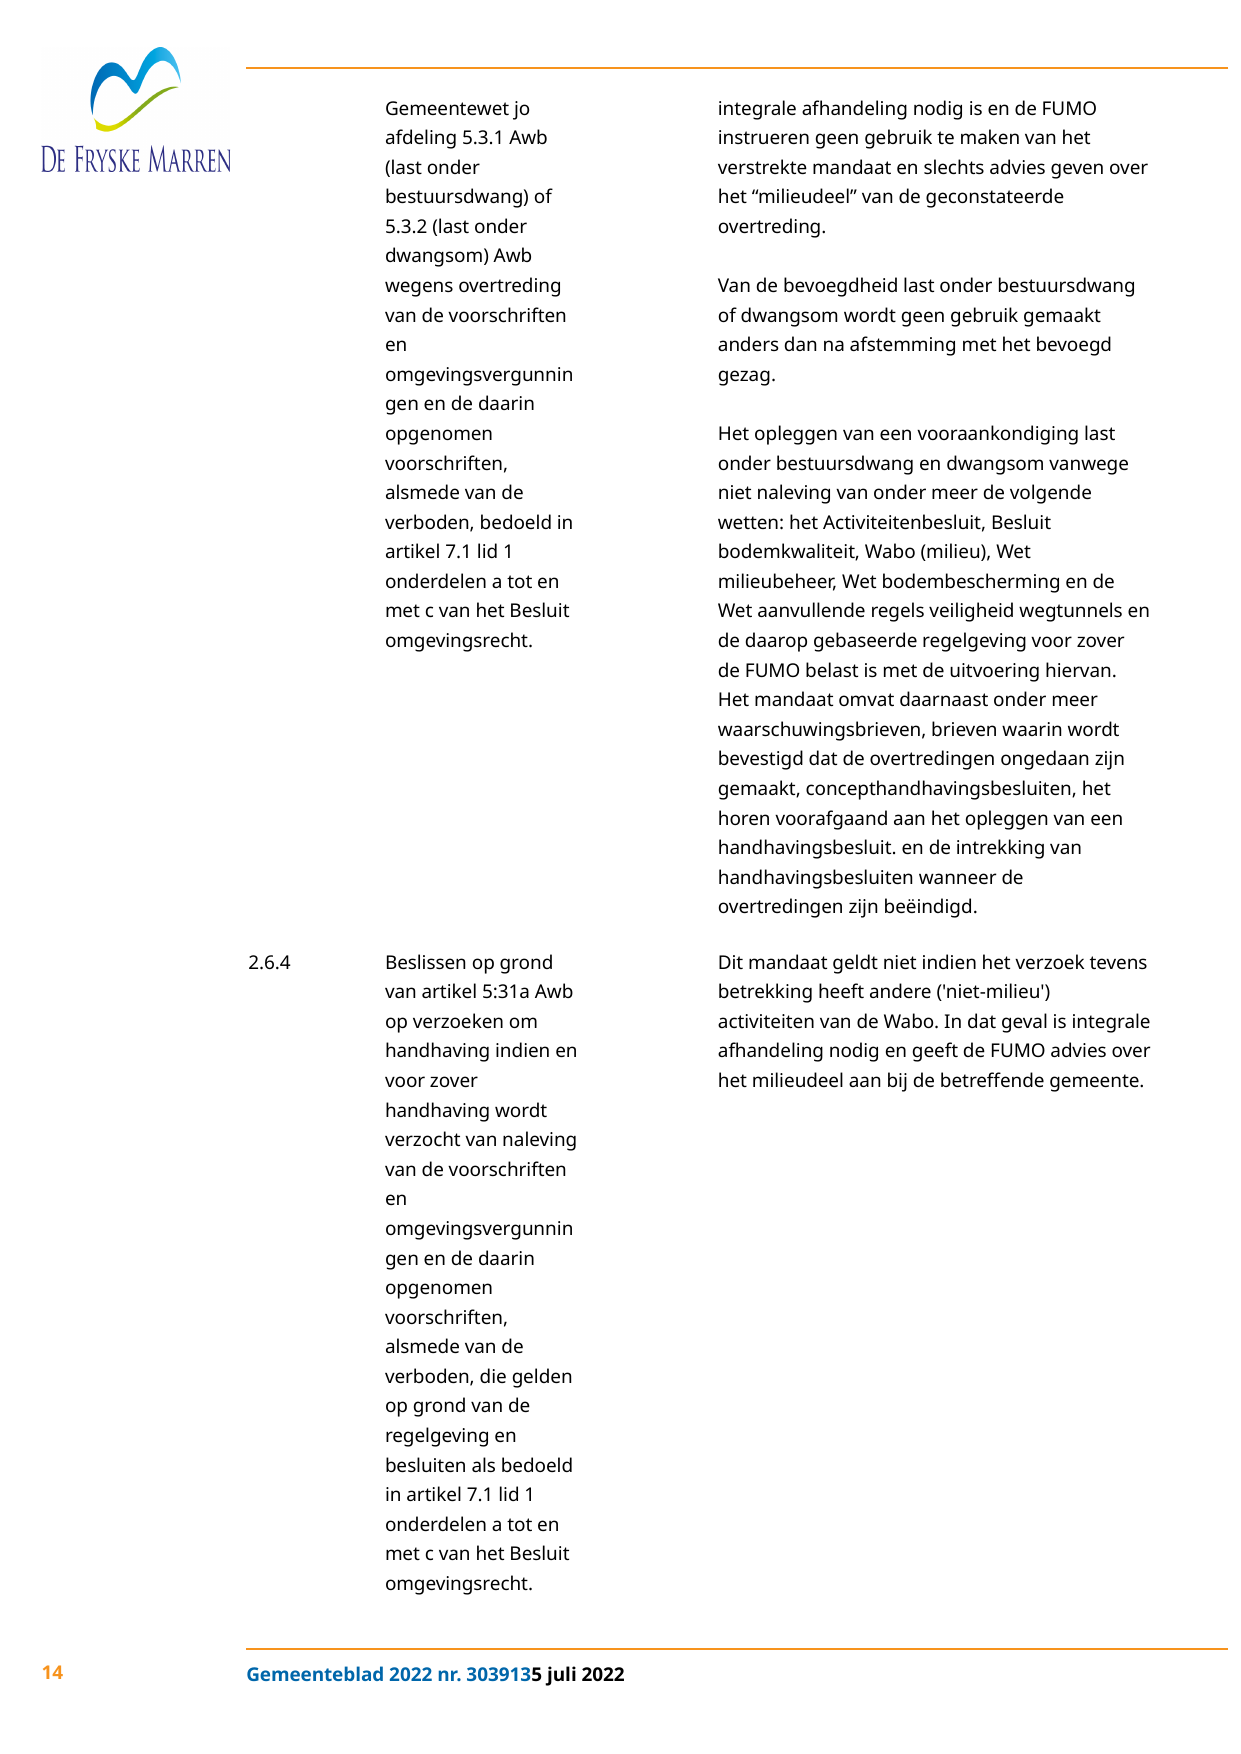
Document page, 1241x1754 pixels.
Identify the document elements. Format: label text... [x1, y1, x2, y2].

table_cell [581, 949, 718, 1596]
table_cell [248, 95, 385, 949]
table_cell Beslissen op grond van artikel 5:31a Awb op verzoeken om handhaving indien en voor zover handhaving wordt verzocht van naleving van de voorschriften en omgevingsvergunningen en de daarin opgenomen voorschriften, alsmede van de verboden, die gelden op grond van de regelgeving en besluiten als bedoeld in artikel 7.1 lid 1 onderdelen a tot en met c van het Besluit omgevingsrecht. [385, 949, 581, 1596]
table_cell integrale afhandeling nodig is en de FUMO instrueren geen gebruik te maken van het verstrekte mandaat en slechts advies geven over het “milieudeel” van de geconstateerde overtreding. Van de bevoegdheid last onder bestuursdwang of dwangsom wordt geen gebruik gemaakt anders dan na afstemming met het bevoegd gezag. Het opleggen van een vooraankondiging last onder bestuursdwang en dwangsom vanwege niet naleving van onder meer de volgende wetten: het Activiteitenbesluit, Besluit bodemkwaliteit, Wabo (milieu), Wet milieubeheer, Wet bodembescherming en de Wet aanvullende regels veiligheid wegtunnels en de daarop gebaseerde regelgeving voor zover de FUMO belast is met de uitvoering hiervan. Het mandaat omvat daarnaast onder meer waarschuwingsbrieven, brieven waarin wordt bevestigd dat de overtredingen ongedaan zijn gemaakt, concepthandhavingsbesluiten, het horen voorafgaand aan het opleggen van een handhavingsbesluit. en de intrekking van handhavingsbesluiten wanneer de overtredingen zijn beëindigd. [718, 95, 1152, 949]
table_cell Dit mandaat geldt niet indien het verzoek tevens betrekking heeft andere ('niet-milieu') activiteiten van de Wabo. In dat geval is integrale afhandeling nodig en geeft de FUMO advies over het milieudeel aan bij de betreffende gemeente. [718, 949, 1152, 1596]
table_cell Gemeentewet jo afdeling 5.3.1 Awb (last onder bestuursdwang) of 5.3.2 (last onder dwangsom) Awb wegens overtreding van de voorschriften en omgevingsvergunningen en de daarin opgenomen voorschriften, alsmede van de verboden, bedoeld in artikel 7.1 lid 1 onderdelen a tot en met c van het Besluit omgevingsrecht. [385, 95, 581, 949]
picture [41, 47, 231, 172]
table_cell [581, 95, 718, 949]
table_cell 2.6.4 [248, 949, 385, 1596]
